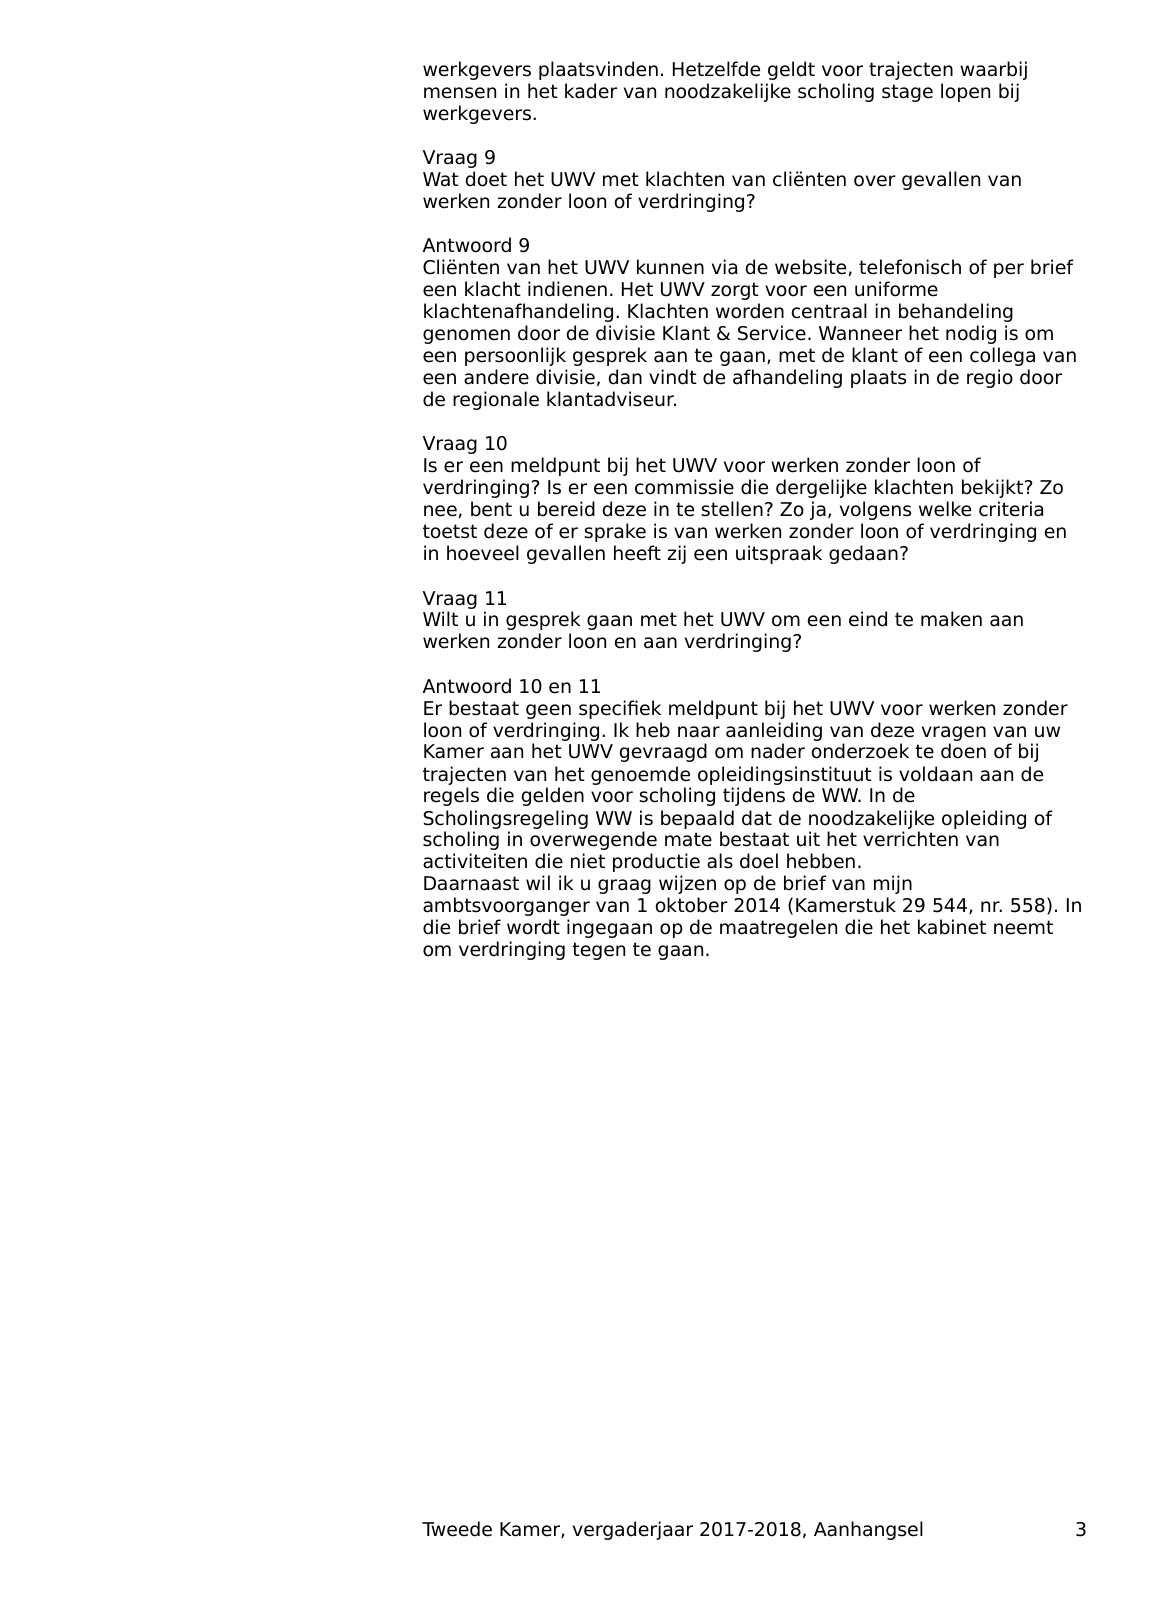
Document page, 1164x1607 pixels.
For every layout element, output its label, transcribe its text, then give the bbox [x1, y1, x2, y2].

text Daarnaast wil ik u graag wijzen op de brief van mijn ambtsvoorganger van 1 oktober 2014 (Kamerstuk 29 544, nr. 558). In die brief wordt ingegaan op de maatregelen die het kabinet neemt om verdringing tegen te gaan. [422, 873, 1087, 961]
text Cliënten van het UWV kunnen via de website, telefonisch of per brief een klacht indienen. Het UWV zorgt voor een uniforme klachtenafhandeling. Klachten worden centraal in behandeling genomen door de divisie Klant & Service. Wanneer het nodig is om een persoonlijk gesprek aan te gaan, met de klant of een collega van een andere divisie, dan vindt de afhandeling plaats in de regio door de regionale klantadviseur. [422, 257, 1087, 411]
text Vraag 10 [422, 433, 1087, 455]
text werkgevers plaatsvinden. Hetzelfde geldt voor trajecten waarbij mensen in het kader van noodzakelijke scholing stage lopen bij werkgevers. [422, 59, 1087, 125]
text Vraag 11 [422, 587, 1087, 609]
text Vraag 9 [422, 147, 1087, 169]
text Wat doet het UWV met klachten van cliënten over gevallen van werken zonder loon of verdringing? [422, 169, 1087, 213]
text Is er een meldpunt bij het UWV voor werken zonder loon of verdringing? Is er een commissie die dergelijke klachten bekijkt? Zo nee, bent u bereid deze in te stellen? Zo ja, volgens welke criteria toetst deze of er sprake is van werken zonder loon of verdringing en in hoeveel gevallen heeft zij een uitspraak gedaan? [422, 455, 1087, 565]
text Antwoord 9 [422, 235, 1087, 257]
text Antwoord 10 en 11 [422, 676, 1087, 697]
text Wilt u in gesprek gaan met het UWV om een eind te maken aan werken zonder loon en aan verdringing? [422, 609, 1087, 653]
text Er bestaat geen specifiek meldpunt bij het UWV voor werken zonder loon of verdringing. Ik heb naar aanleiding van deze vragen van uw Kamer aan het UWV gevraagd om nader onderzoek te doen of bij trajecten van het genoemde opleidingsinstituut is voldaan aan de regels die gelden voor scholing tijdens de WW. In de Scholingsregeling WW is bepaald dat de noodzakelijke opleiding of scholing in overwegende mate bestaat uit het verrichten van activiteiten die niet productie als doel hebben. [422, 697, 1087, 873]
